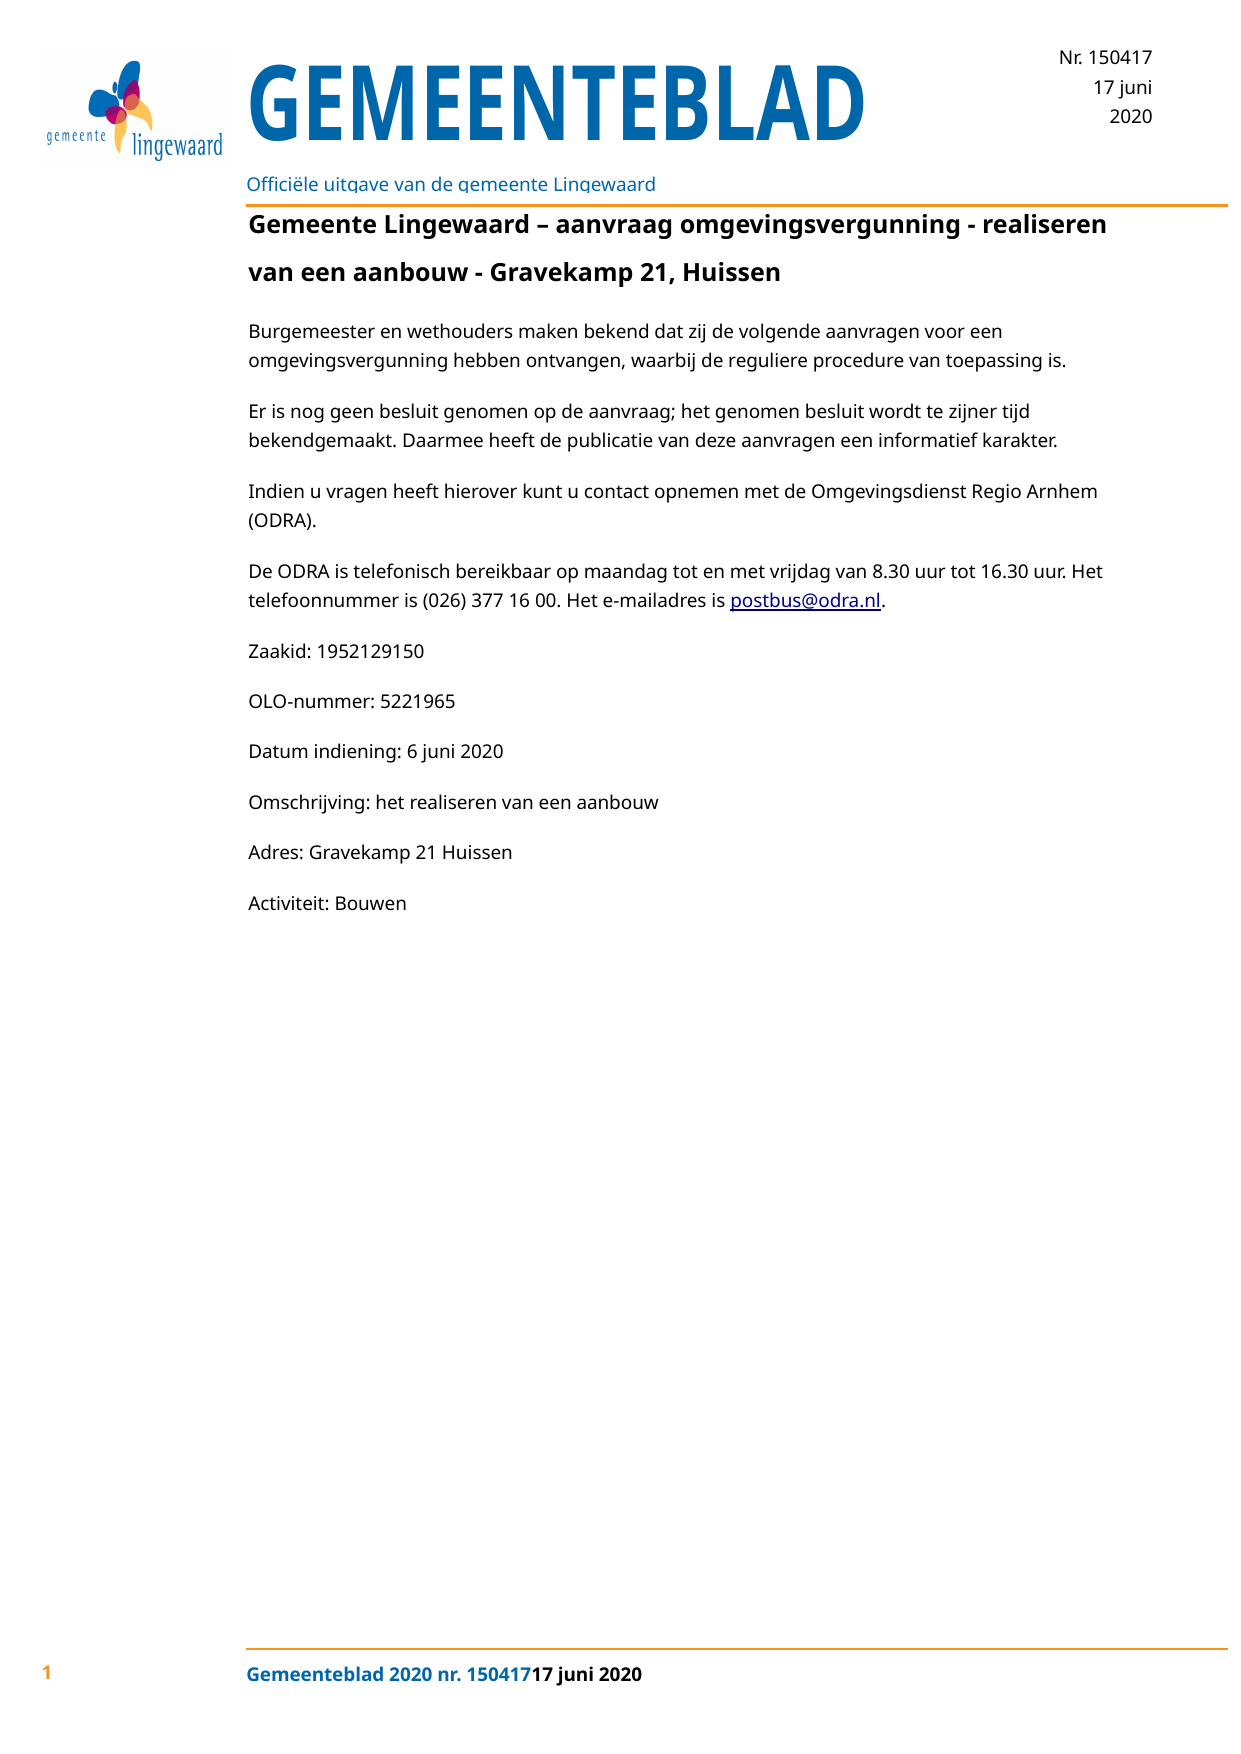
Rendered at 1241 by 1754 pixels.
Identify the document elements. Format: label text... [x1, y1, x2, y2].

text Burgemeester en wethouders maken bekend dat zij de volgende aanvragen voor een omgevingsvergunning hebben ontvangen, waarbij de reguliere procedure van toepassing is. [248, 318, 1152, 373]
text Omschrijving: het realiseren van een aanbouw [248, 789, 1152, 815]
text OLO-nummer: 5221965 [248, 688, 1152, 714]
text Zaakid: 1952129150 [248, 638, 1152, 664]
text Datum indiening: 6 juni 2020 [248, 739, 1152, 764]
text Indien u vragen heeft hierover kunt u contact opnemen met de Omgevingsdienst Regio Arnhem (ODRA). [248, 478, 1152, 533]
text De ODRA is telefonisch bereikbaar op maandag tot en met vrijdag van 8.30 uur tot 16.30 uur. Het telefoonnummer is (026) 377 16 00. Het e-mailadres is postbus@odra.nl. [248, 558, 1152, 613]
text Activiteit: Bouwen [248, 890, 1152, 916]
text Er is nog geen besluit genomen op de aanvraag; het genomen besluit wordt te zijner tijd bekendgemaakt. Daarmee heeft de publicatie van deze aanvragen een informatief karakter. [248, 398, 1152, 453]
text Gemeente Lingewaard – aanvraag omgevingsvergunning - realiseren van een aanbouw - Gravekamp 21, Huissen [248, 207, 1152, 288]
text Adres: Gravekamp 21 Huissen [248, 839, 1152, 865]
picture [41, 47, 231, 172]
